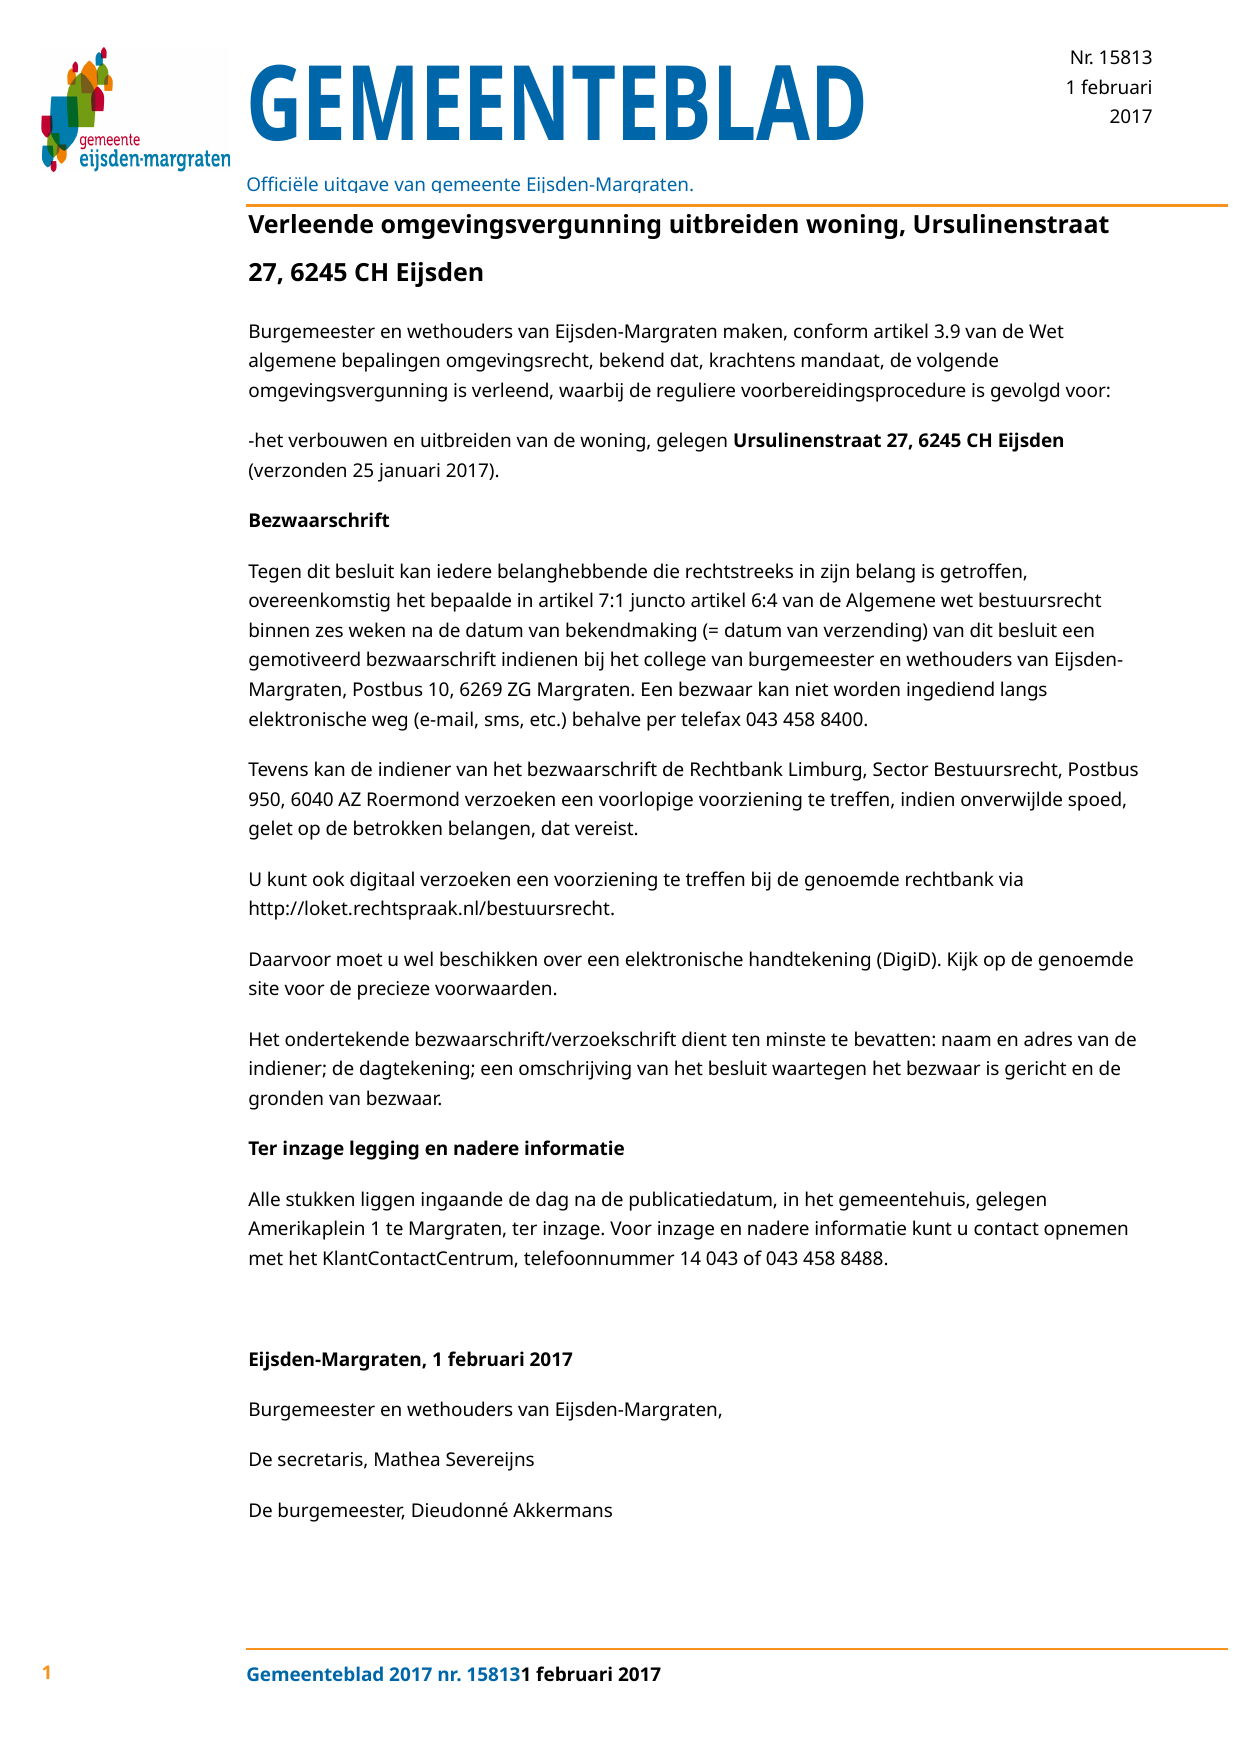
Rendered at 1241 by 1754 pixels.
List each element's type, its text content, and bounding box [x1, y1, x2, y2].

text Burgemeester en wethouders van Eijsden-Margraten maken, conform artikel 3.9 van de Wet algemene bepalingen omgevingsrecht, bekend dat, krachtens mandaat, de volgende omgevingsvergunning is verleend, waarbij de reguliere voorbereidingsprocedure is gevolgd voor: [248, 318, 1152, 403]
text Ter inzage legging en nadere informatie [248, 1135, 1152, 1161]
text De secretaris, Mathea Severeijns [248, 1447, 1152, 1472]
text Eijsden-Margraten, 1 februari 2017 [248, 1346, 1152, 1372]
text De burgemeester, Dieudonné Akkermans [248, 1497, 1152, 1523]
text Burgemeester en wethouders van Eijsden-Margraten, [248, 1396, 1152, 1422]
text Alle stukken liggen ingaande de dag na de publicatiedatum, in het gemeentehuis, gelegen Amerikaplein 1 te Margraten, ter inzage. Voor inzage en nadere informatie kunt u contact opnemen met het KlantContactCentrum, telefoonnummer 14 043 of 043 458 8488. [248, 1186, 1152, 1271]
text Bezwaarschrift [248, 507, 1152, 533]
text -het verbouwen en uitbreiden van de woning, gelegen Ursulinenstraat 27, 6245 CH Eijsden (verzonden 25 januari 2017). [248, 427, 1152, 483]
text Tegen dit besluit kan iedere belanghebbende die rechtstreeks in zijn belang is getroffen, overeenkomstig het bepaalde in artikel 7:1 juncto artikel 6:4 van de Algemene wet bestuursrecht binnen zes weken na de datum van bekendmaking (= datum van verzending) van dit besluit een gemotiveerd bezwaarschrift indienen bij het college van burgemeester en wethouders van Eijsden-Margraten, Postbus 10, 6269 ZG Margraten. Een bezwaar kan niet worden ingediend langs elektronische weg (e-mail, sms, etc.) behalve per telefax 043 458 8400. [248, 558, 1152, 732]
text Daarvoor moet u wel beschikken over een elektronische handtekening (DigiD). Kijk op de genoemde site voor de precieze voorwaarden. [248, 946, 1152, 1001]
text Verleende omgevingsvergunning uitbreiden woning, Ursulinenstraat 27, 6245 CH Eijsden [248, 207, 1152, 288]
text Het ondertekende bezwaarschrift/verzoekschrift dient ten minste te bevatten: naam en adres van de indiener; de dagtekening; een omschrijving van het besluit waartegen het bezwaar is gericht en de gronden van bezwaar. [248, 1026, 1152, 1111]
text Tevens kan de indiener van het bezwaarschrift de Rechtbank Limburg, Sector Bestuursrecht, Postbus 950, 6040 AZ Roermond verzoeken een voorlopige voorziening te treffen, indien onverwijlde spoed, gelet op de betrokken belangen, dat vereist. [248, 756, 1152, 841]
text U kunt ook digitaal verzoeken een voorziening te treffen bij de genoemde rechtbank via http://loket.rechtspraak.nl/bestuursrecht. [248, 866, 1152, 921]
picture [41, 47, 231, 172]
